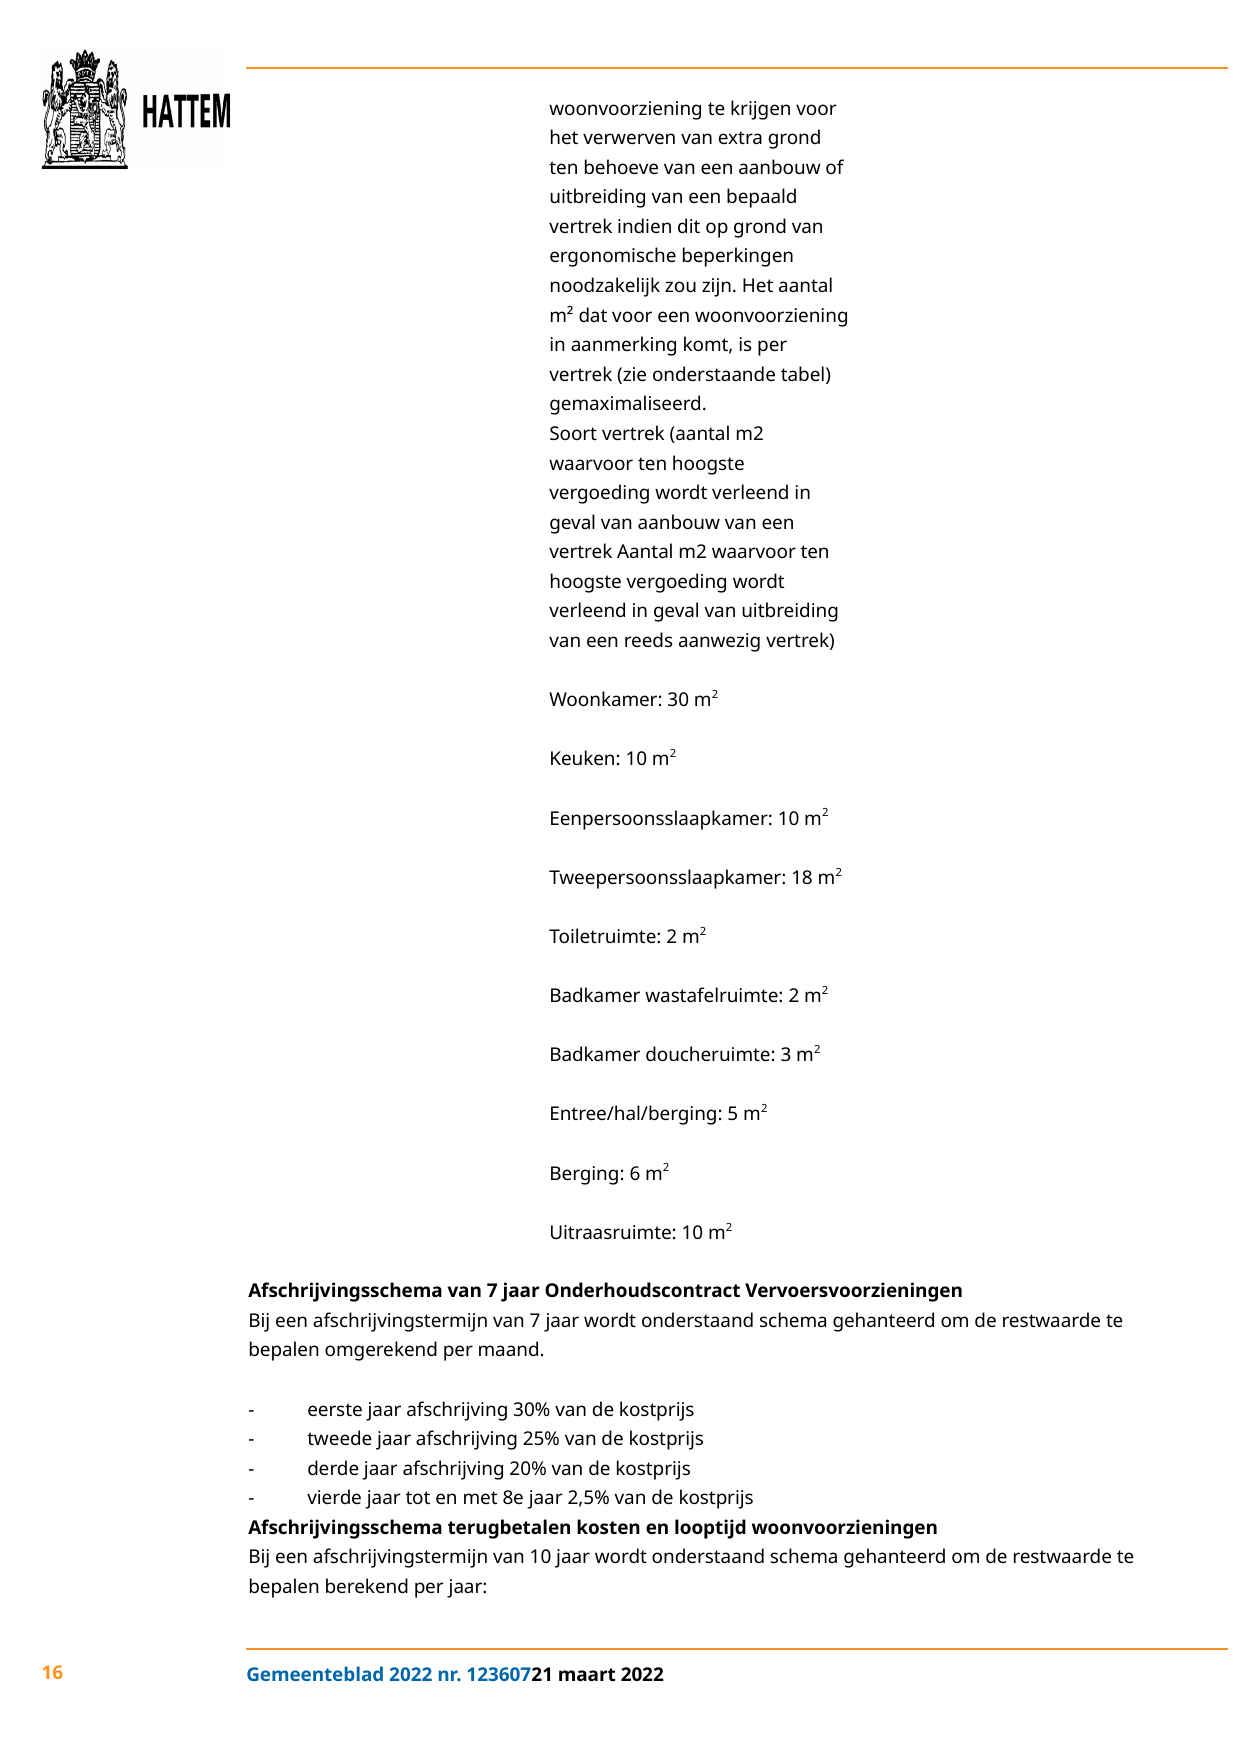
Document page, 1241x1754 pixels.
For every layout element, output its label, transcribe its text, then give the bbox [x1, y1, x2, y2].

text Bij een afschrijvingstermijn van 7 jaar wordt onderstaand schema gehanteerd om de restwaarde te bepalen omgerekend per maand. [248, 1307, 1152, 1362]
list derde jaar afschrijving 20% van de kostprijs [248, 1455, 1152, 1481]
table_cell [850, 95, 1152, 1245]
list tweede jaar afschrijving 25% van de kostprijs [248, 1425, 1152, 1451]
list eerste jaar afschrijving 30% van de kostprijs [248, 1396, 1152, 1422]
list vierde jaar tot en met 8e jaar 2,5% van de kostprijs [248, 1484, 1152, 1510]
text Afschrijvingsschema van 7 jaar Onderhoudscontract Vervoersvoorzieningen [248, 1277, 1152, 1303]
text Bij een afschrijvingstermijn van 10 jaar wordt onderstaand schema gehanteerd om de restwaarde te bepalen berekend per jaar: [248, 1544, 1152, 1599]
table_cell woonvoorziening te krijgen voor het verwerven van extra grond ten behoeve van een aanbouw of uitbreiding van een bepaald vertrek indien dit op grond van ergonomische beperkingen noodzakelijk zou zijn. Het aantal m² dat voor een woonvoorziening in aanmerking komt, is per vertrek (zie onderstaande tabel) gemaximaliseerd. Soort vertrek (aantal m2 waarvoor ten hoogste vergoeding wordt verleend in geval van aanbouw van een vertrek Aantal m2 waarvoor ten hoogste vergoeding wordt verleend in geval van uitbreiding van een reeds aanwezig vertrek) Woonkamer: 30 m2 Keuken: 10 m2 Eenpersoonsslaapkamer: 10 m2 Tweepersoonsslaapkamer: 18 m2 Toiletruimte: 2 m2 Badkamer wastafelruimte: 2 m2 Badkamer doucheruimte: 3 m2 Entree/hal/berging: 5 m2 Berging: 6 m2 Uitraasruimte: 10 m2 [549, 95, 850, 1245]
text Afschrijvingsschema terugbetalen kosten en looptijd woonvoorzieningen [248, 1514, 1152, 1540]
table_cell [248, 95, 549, 1245]
picture [41, 47, 231, 172]
